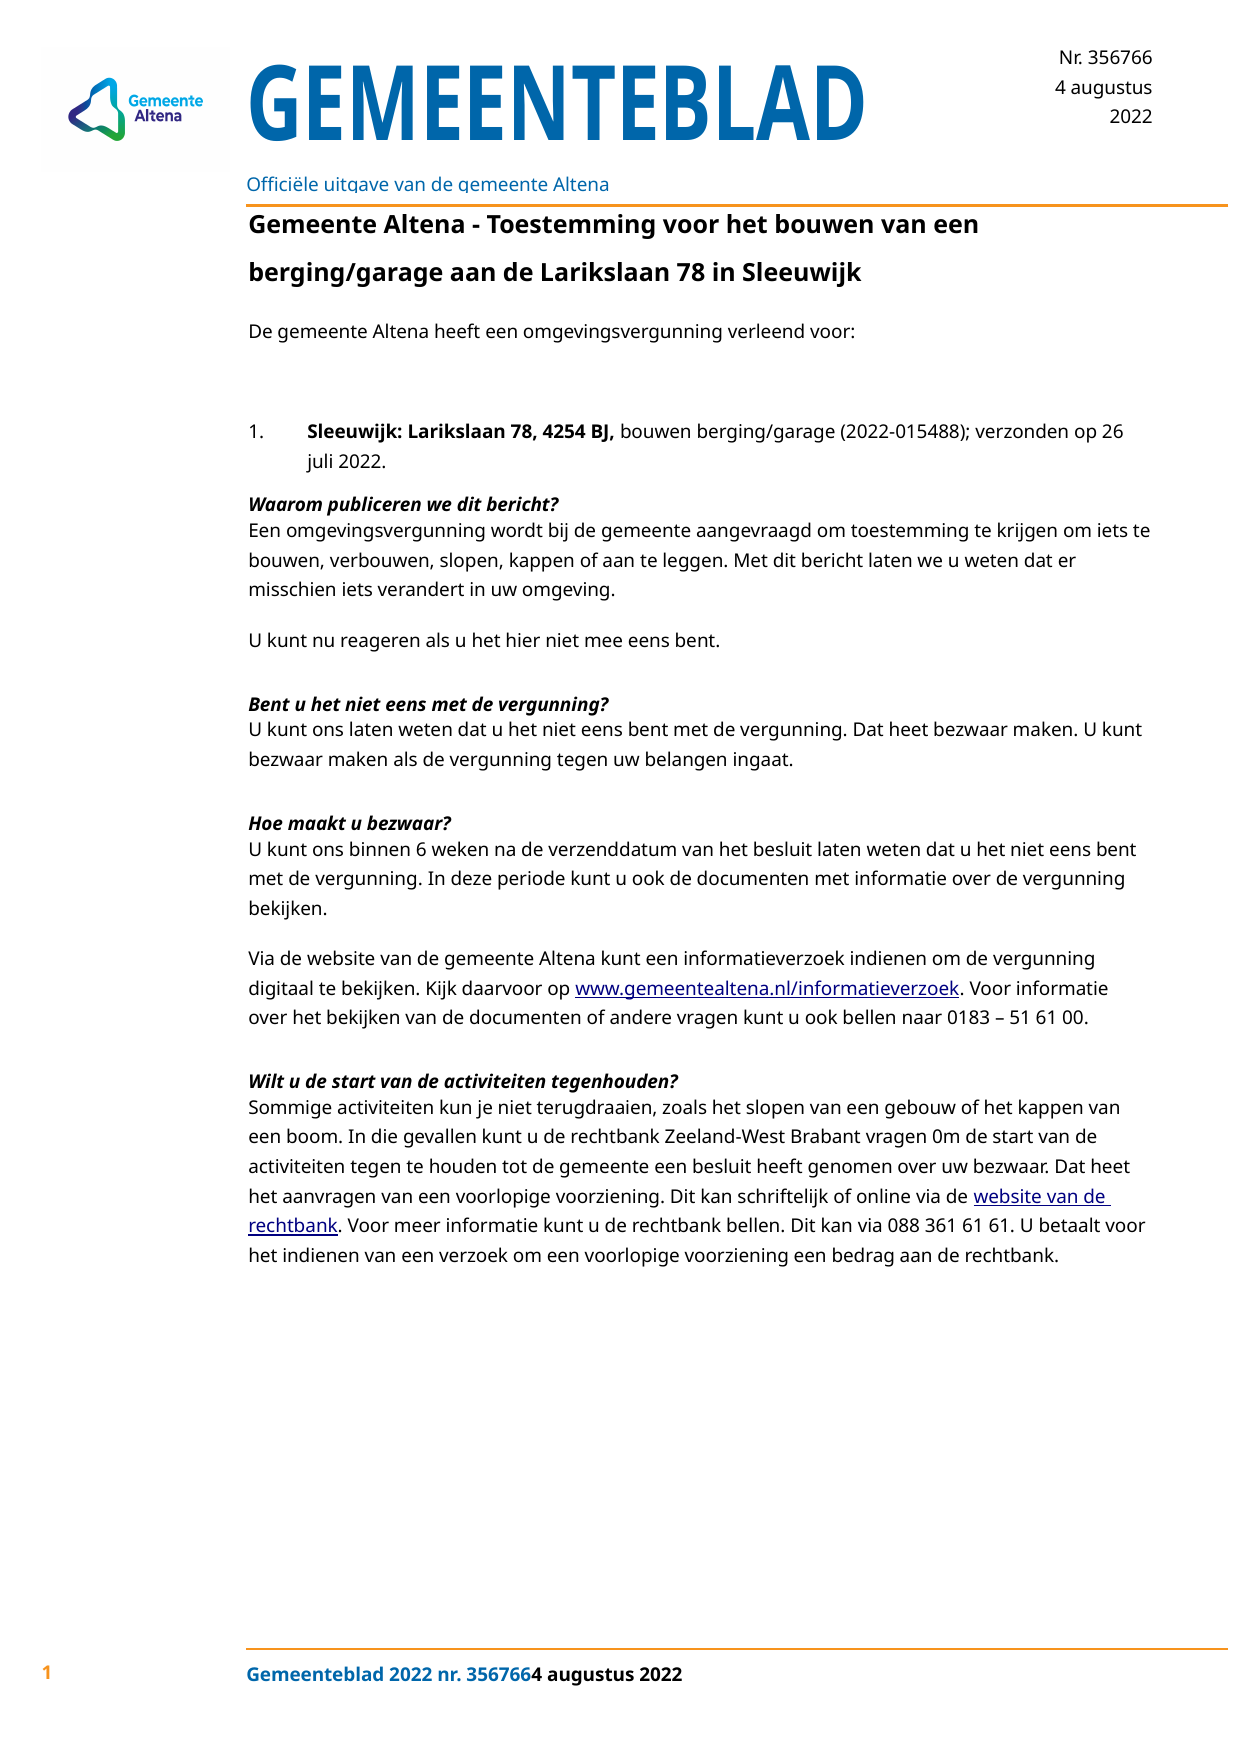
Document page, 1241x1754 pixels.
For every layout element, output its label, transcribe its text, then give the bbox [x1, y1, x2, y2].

text Waarom publiceren we dit bericht? [248, 491, 1152, 517]
text Hoe maakt u bezwaar? [248, 810, 1152, 836]
text Via de website van de gemeente Altena kunt een informatieverzoek indienen om de vergunning digitaal te bekijken. Kijk daarvoor op www.gemeentealtena.nl/informatieverzoek. Voor informatie over het bekijken van de documenten of andere vragen kunt u ook bellen naar 0183 – 51 61 00. [248, 945, 1152, 1030]
text U kunt ons binnen 6 weken na de verzenddatum van het besluit laten weten dat u het niet eens bent met de vergunning. In deze periode kunt u ook de documenten met informatie over de vergunning bekijken. [248, 836, 1152, 921]
text U kunt ons laten weten dat u het niet eens bent met de vergunning. Dat heet bezwaar maken. U kunt bezwaar maken als de vergunning tegen uw belangen ingaat. [248, 716, 1152, 772]
text Sommige activiteiten kun je niet terugdraaien, zoals het slopen van een gebouw of het kappen van een boom. In die gevallen kunt u de rechtbank Zeeland-West Brabant vragen 0m de start van de activiteiten tegen te houden tot de gemeente een besluit heeft genomen over uw bezwaar. Dat heet het aanvragen van een voorlopige voorziening. Dit kan schriftelijk of online via de website van de rechtbank. Voor meer informatie kunt u de rechtbank bellen. Dit kan via 088 361 61 61. U betaalt voor het indienen van een verzoek om een voorlopige voorziening een bedrag aan de rechtbank. [248, 1094, 1152, 1268]
text Wilt u de start van de activiteiten tegenhouden? [248, 1068, 1152, 1094]
picture [41, 47, 231, 172]
text U kunt nu reageren als u het hier niet mee eens bent. [248, 627, 1152, 652]
text Een omgevingsvergunning wordt bij de gemeente aangevraagd om toestemming te krijgen om iets te bouwen, verbouwen, slopen, kappen of aan te leggen. Met dit bericht laten we u weten dat er misschien iets verandert in uw omgeving. [248, 517, 1152, 602]
text Gemeente Altena - Toestemming voor het bouwen van een berging/garage aan de Larikslaan 78 in Sleeuwijk [248, 207, 1152, 288]
text Bent u het niet eens met de vergunning? [248, 691, 1152, 716]
text De gemeente Altena heeft een omgevingsvergunning verleend voor: [248, 318, 1152, 344]
list Sleeuwijk: Larikslaan 78, 4254 BJ, bouwen berging/garage (2022-015488); verzonden op 26 juli 2022. [248, 419, 1152, 474]
